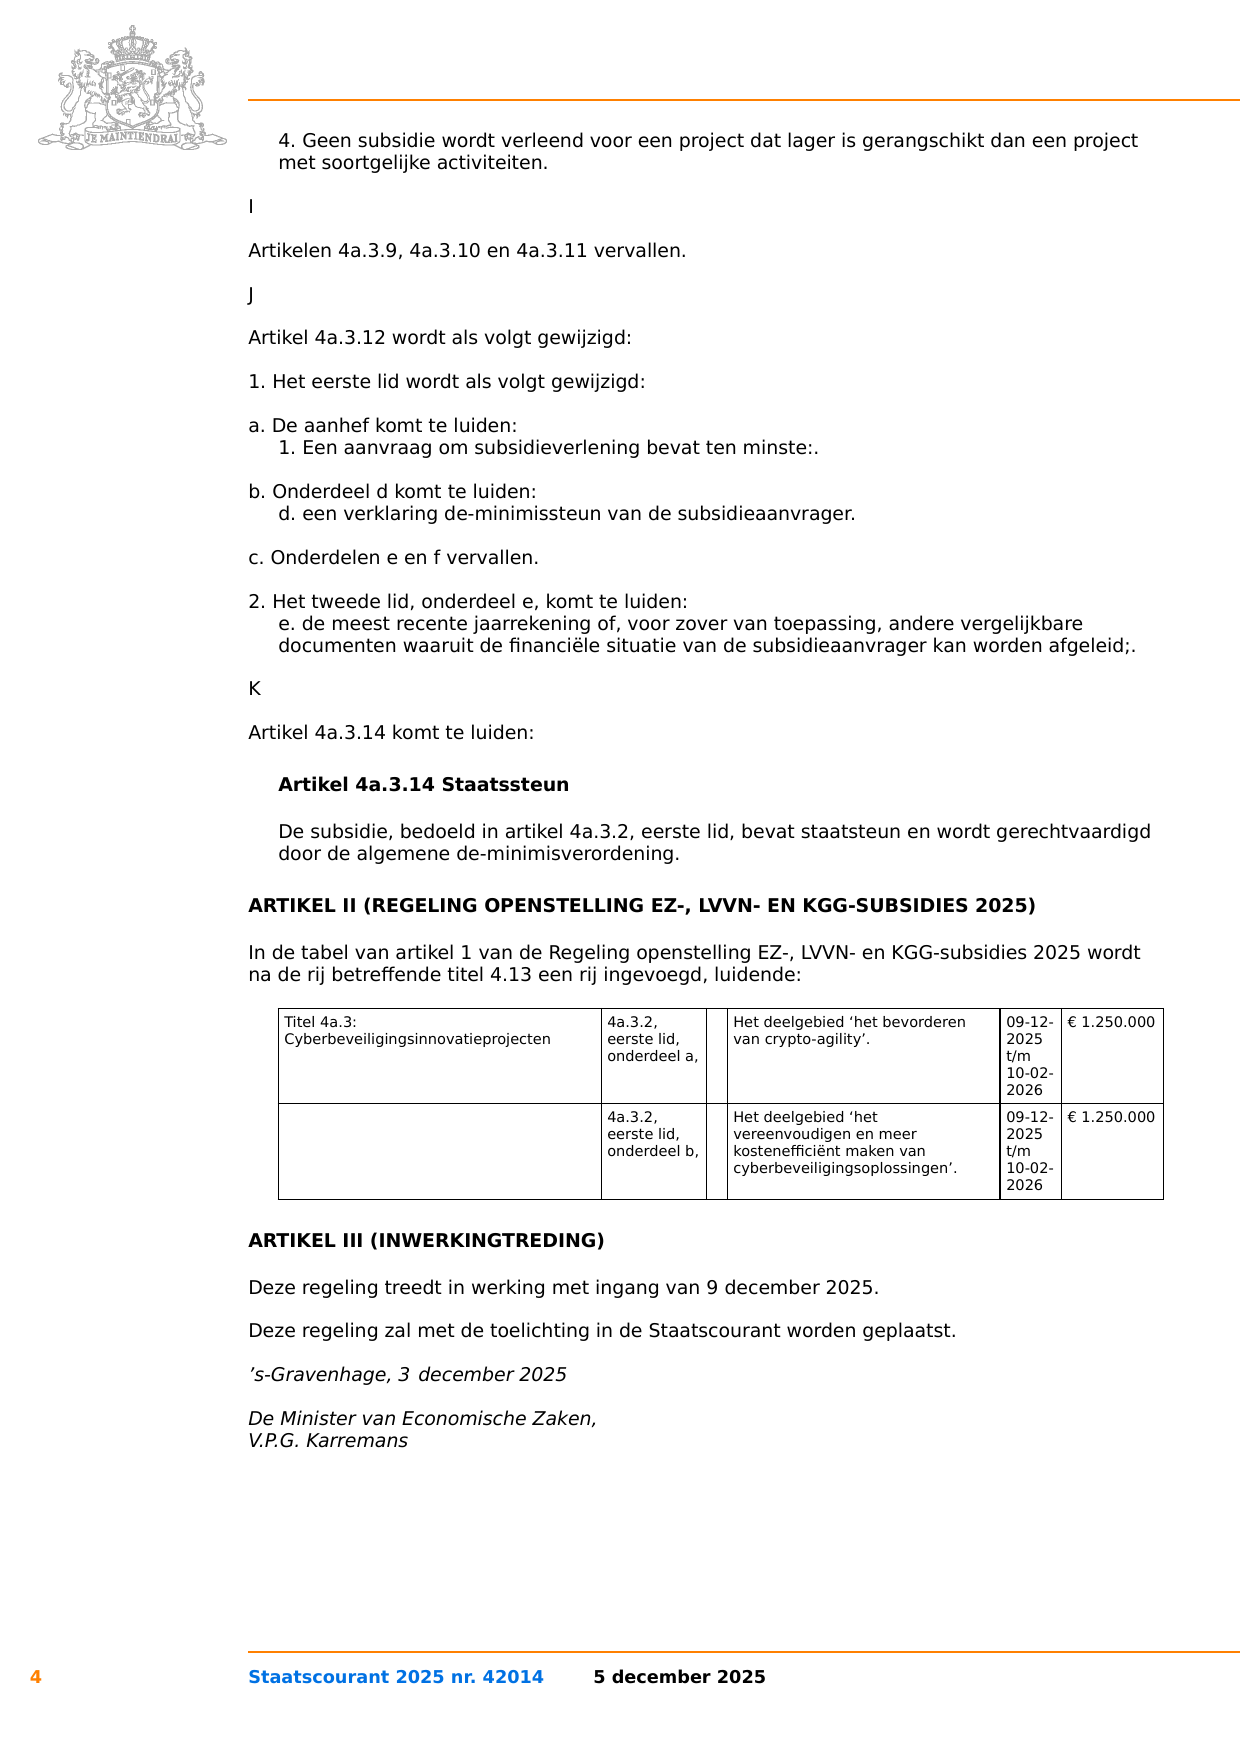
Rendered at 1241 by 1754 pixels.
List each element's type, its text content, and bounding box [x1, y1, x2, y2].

text e. de meest recente jaarrekening of, voor zover van toepassing, andere vergelijkbare documenten waaruit de financiële situatie van de subsidieaanvrager kan worden afgeleid;. [278, 612, 1163, 656]
text Artikelen 4a.3.9, 4a.3.10 en 4a.3.11 vervallen. [248, 239, 1163, 262]
text ’s-Gravenhage, 3 december 2025 [248, 1364, 1163, 1386]
table_cell [279, 1104, 601, 1198]
text De Minister van Economische Zaken, V.P.G. Karremans [248, 1408, 1163, 1452]
picture [38, 25, 227, 150]
text In de tabel van artikel 1 van de Regeling openstelling EZ-, LVVN- en KGG-subsidies 2025 wordt na de rij betreffende titel 4.13 een rij ingevoegd, luidende: [248, 942, 1163, 986]
subtitle ARTIKEL II (REGELING OPENSTELLING EZ-, LVVN- EN KGG-SUBSIDIES 2025) [248, 895, 1163, 917]
table_cell 4a.3.2, eerste lid, onderdeel b, [602, 1104, 706, 1198]
table_header 09-12-2025 t/m 10-02-2026 [1001, 1009, 1061, 1103]
table_header [707, 1009, 727, 1103]
subtitle Artikel 4a.3.14 Staatssteun [278, 774, 1163, 796]
table_cell 09-12-2025 t/m 10-02-2026 [1001, 1104, 1061, 1198]
text 1. Een aanvraag om subsidieverlening bevat ten minste:. [278, 437, 1163, 459]
table_cell [707, 1104, 727, 1198]
text a. De aanhef komt te luiden: [248, 415, 1163, 437]
text Deze regeling treedt in werking met ingang van 9 december 2025. [248, 1277, 1163, 1298]
text K [248, 678, 1163, 700]
table_header Titel 4a.3: Cyberbeveiligingsinnovatieprojecten [279, 1009, 601, 1103]
text J [248, 283, 1163, 305]
text 1. Het eerste lid wordt als volgt gewijzigd: [248, 371, 1163, 393]
text Deze regeling zal met de toelichting in de Staatscourant worden geplaatst. [248, 1320, 1163, 1342]
text 4. Geen subsidie wordt verleend voor een project dat lager is gerangschikt dan een project met soortgelijke activiteiten. [278, 130, 1163, 174]
text De subsidie, bedoeld in artikel 4a.3.2, eerste lid, bevat staatsteun en wordt gerechtvaardigd door de algemene de-minimisverordening. [278, 821, 1163, 865]
text Artikel 4a.3.12 wordt als volgt gewijzigd: [248, 327, 1163, 349]
text c. Onderdelen e en f vervallen. [248, 547, 1163, 569]
table_cell € 1.250.000 [1062, 1104, 1163, 1198]
text b. Onderdeel d komt te luiden: [248, 481, 1163, 503]
text I [248, 196, 1163, 218]
text Artikel 4a.3.14 komt te luiden: [248, 722, 1163, 744]
subtitle ARTIKEL III (INWERKINGTREDING) [248, 1229, 1163, 1252]
table_header € 1.250.000 [1062, 1009, 1163, 1103]
text d. een verklaring de-minimissteun van de subsidieaanvrager. [278, 503, 1163, 525]
text 2. Het tweede lid, onderdeel e, komt te luiden: [248, 591, 1163, 612]
table_header Het deelgebied ‘het bevorderen van crypto-agility’. [728, 1009, 999, 1103]
table_header 4a.3.2, eerste lid, onderdeel a, [602, 1009, 706, 1103]
table_cell Het deelgebied ‘het vereenvoudigen en meer kostenefficiënt maken van cyberbeveiligingsoplossingen’. [728, 1104, 999, 1198]
